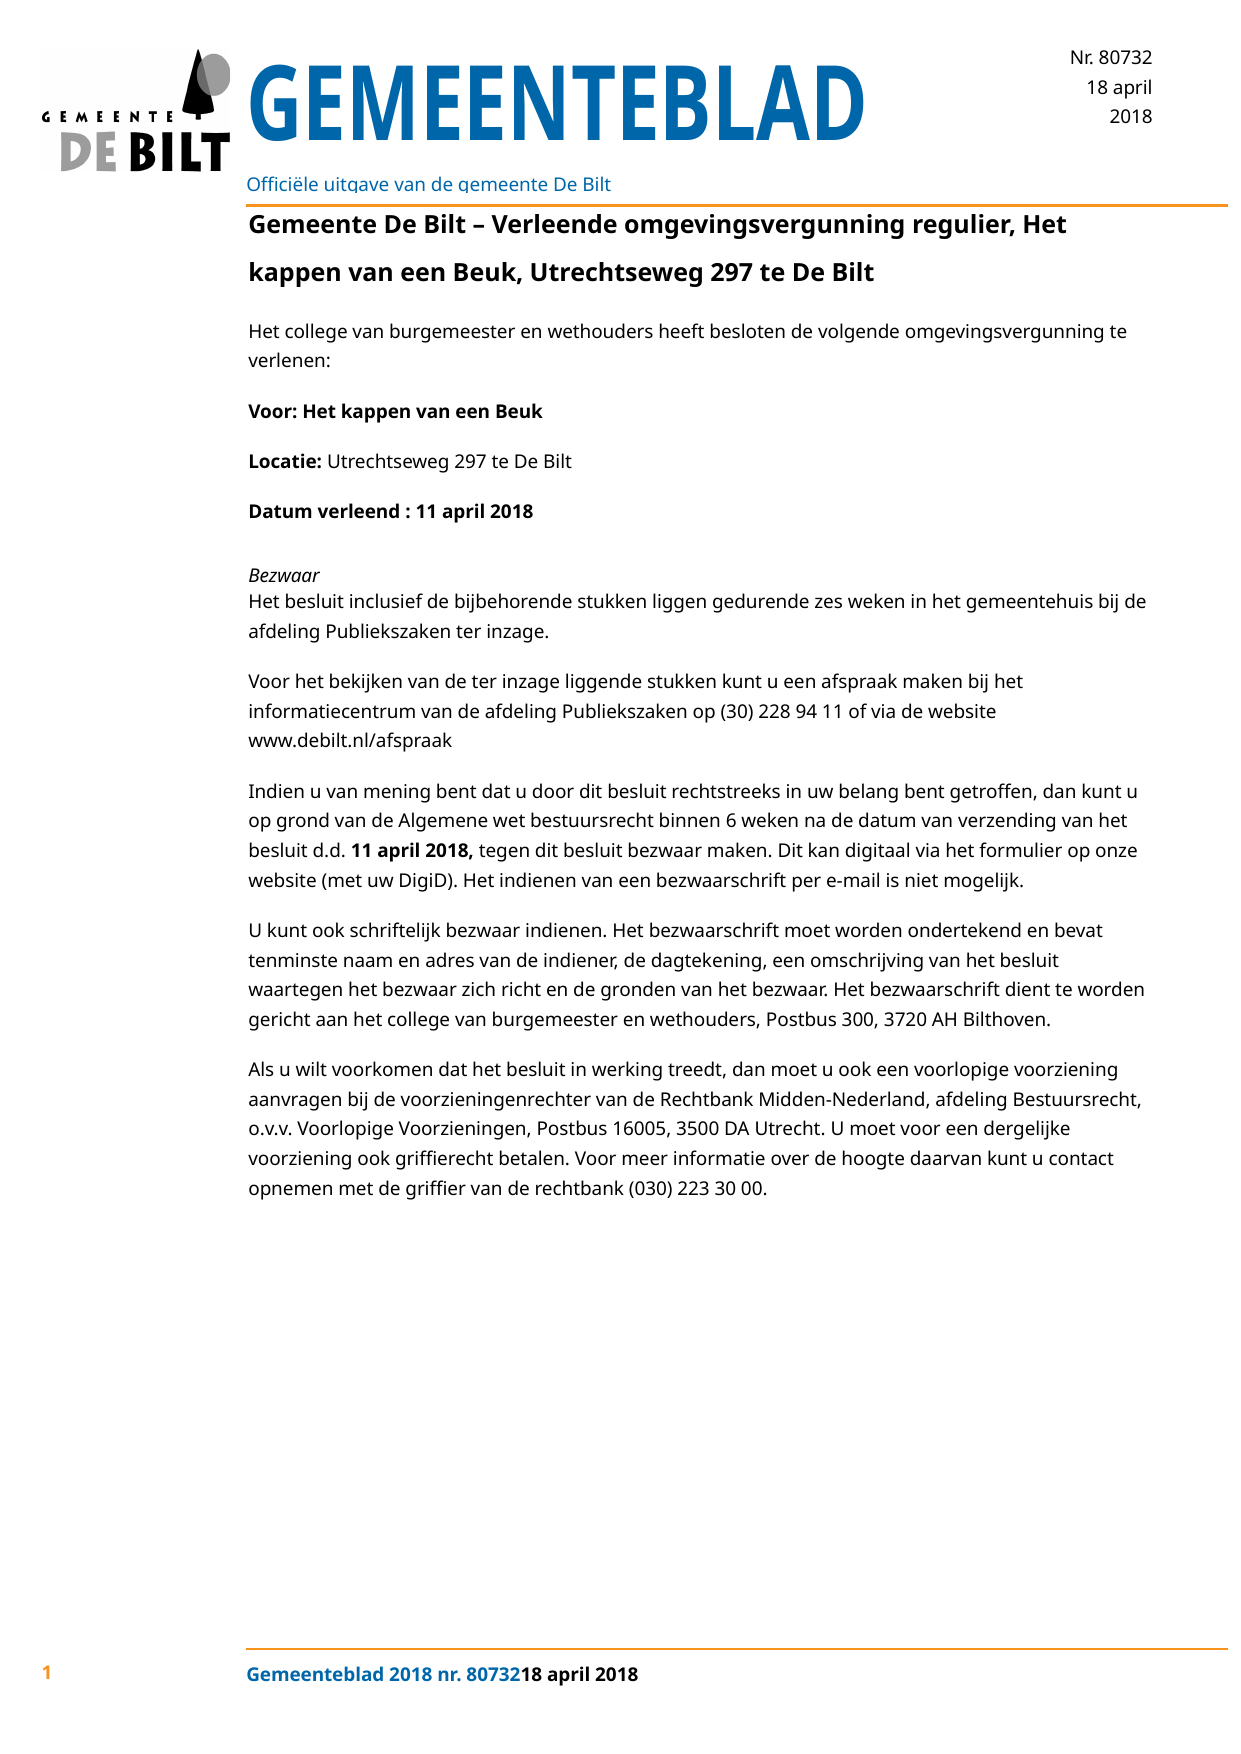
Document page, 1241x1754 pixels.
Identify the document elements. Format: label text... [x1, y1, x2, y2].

text Datum verleend : 11 april 2018 [248, 499, 1152, 524]
text U kunt ook schriftelijk bezwaar indienen. Het bezwaarschrift moet worden ondertekend en bevat tenminste naam en adres van de indiener, de dagtekening, een omschrijving van het besluit waartegen het bezwaar zich richt en de gronden van het bezwaar. Het bezwaarschrift dient te worden gericht aan het college van burgemeester en wethouders, Postbus 300, 3720 AH Bilthoven. [248, 917, 1152, 1032]
text Voor: Het kappen van een Beuk [248, 398, 1152, 424]
picture [41, 47, 231, 172]
text Locatie: Utrechtseweg 297 te De Bilt [248, 448, 1152, 474]
text Het college van burgemeester en wethouders heeft besloten de volgende omgevingsvergunning te verlenen: [248, 318, 1152, 373]
text Als u wilt voorkomen dat het besluit in werking treedt, dan moet u ook een voorlopige voorziening aanvragen bij de voorzieningenrechter van de Rechtbank Midden-Nederland, afdeling Bestuursrecht, o.v.v. Voorlopige Voorzieningen, Postbus 16005, 3500 DA Utrecht. U moet voor een dergelijke voorziening ook griffierecht betalen. Voor meer informatie over de hoogte daarvan kunt u contact opnemen met de griffier van de rechtbank (030) 223 30 00. [248, 1056, 1152, 1200]
text Indien u van mening bent dat u door dit besluit rechtstreeks in uw belang bent getroffen, dan kunt u op grond van de Algemene wet bestuursrecht binnen 6 weken na de datum van verzending van het besluit d.d. 11 april 2018, tegen dit besluit bezwaar maken. Dit kan digitaal via het formulier op onze website (met uw DigiD). Het indienen van een bezwaarschrift per e-mail is niet mogelijk. [248, 778, 1152, 892]
text Bezwaar [248, 563, 1152, 588]
text Gemeente De Bilt – Verleende omgevingsvergunning regulier, Het kappen van een Beuk, Utrechtseweg 297 te De Bilt [248, 207, 1152, 288]
text Het besluit inclusief de bijbehorende stukken liggen gedurende zes weken in het gemeentehuis bij de afdeling Publiekszaken ter inzage. [248, 588, 1152, 644]
text Voor het bekijken van de ter inzage liggende stukken kunt u een afspraak maken bij het informatiecentrum van de afdeling Publiekszaken op (30) 228 94 11 of via de website www.debilt.nl/afspraak [248, 668, 1152, 753]
